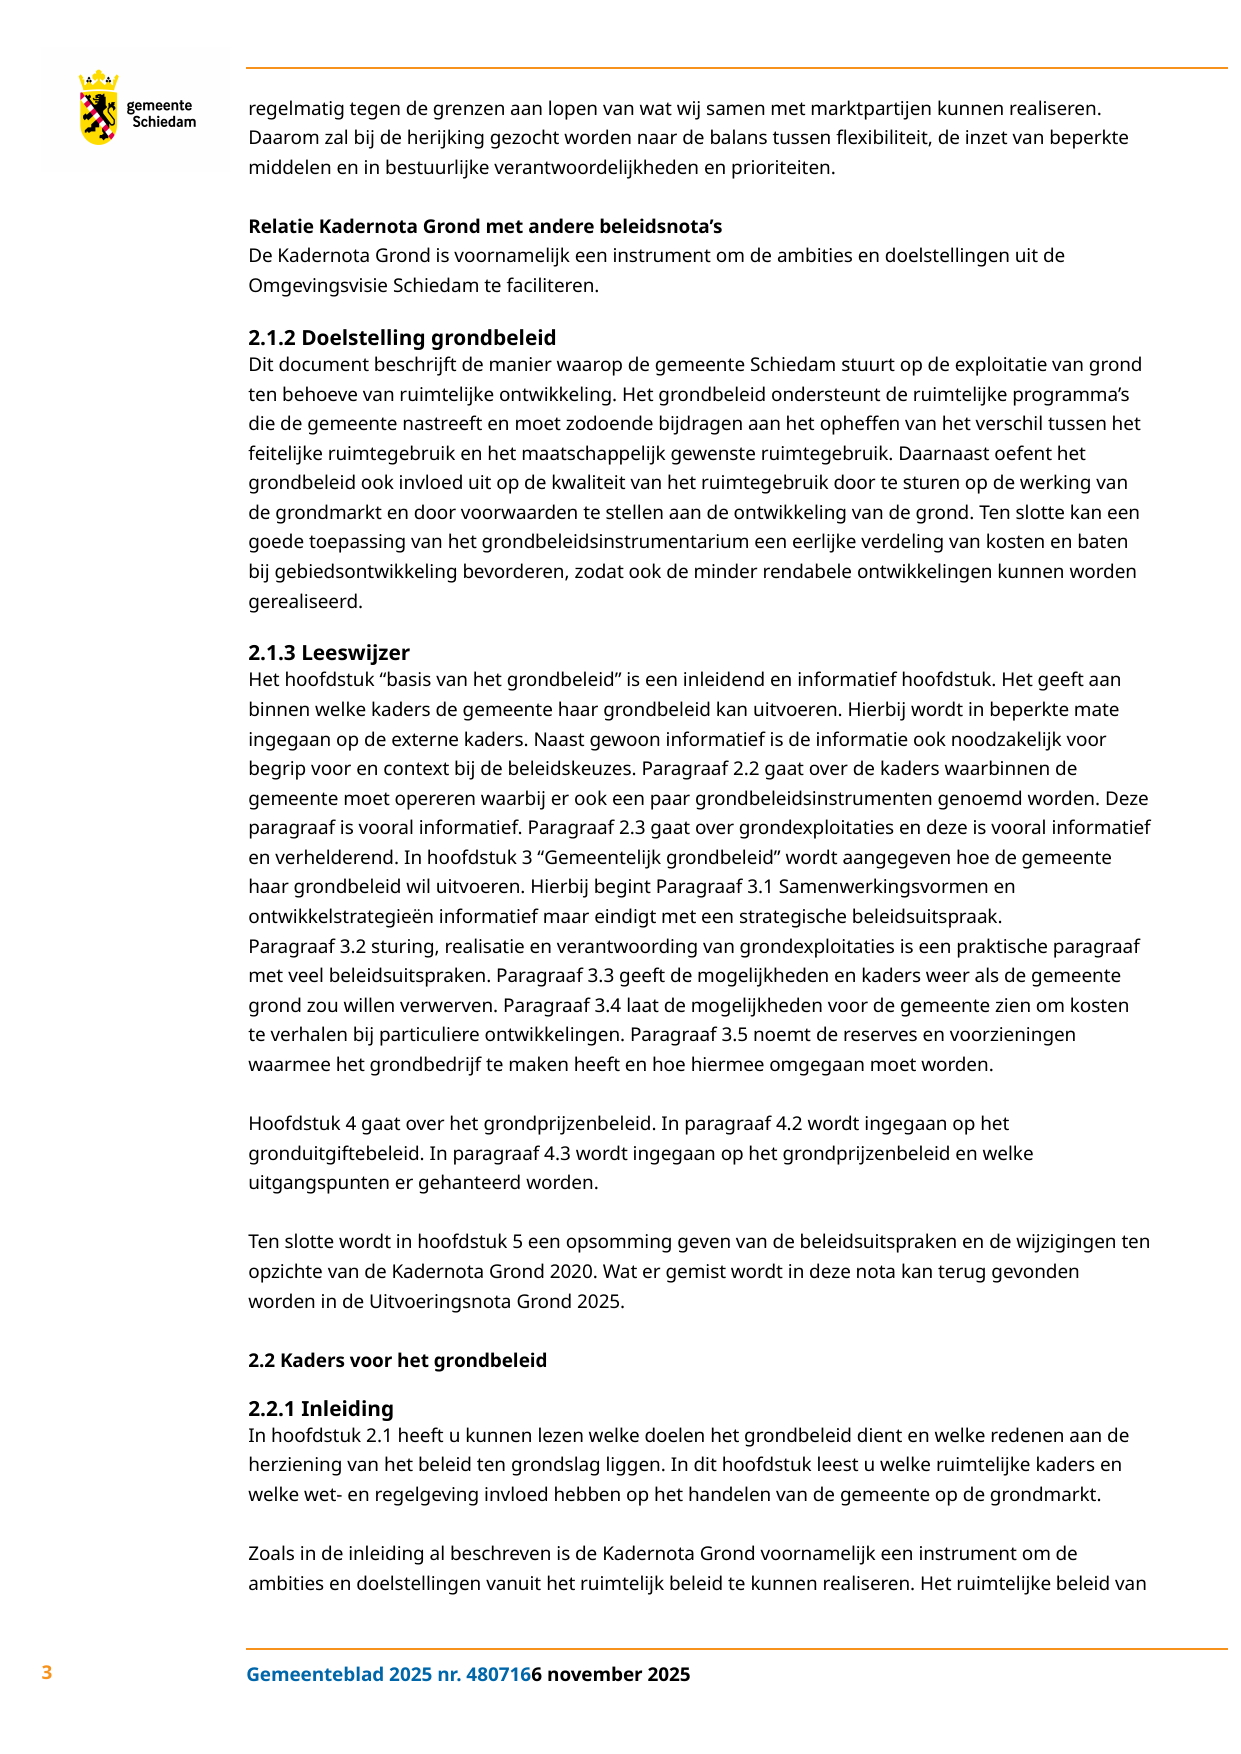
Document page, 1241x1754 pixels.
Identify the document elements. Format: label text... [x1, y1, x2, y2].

text Het hoofdstuk “basis van het grondbeleid” is een inleidend en informatief hoofdstuk. Het geeft aan binnen welke kaders de gemeente haar grondbeleid kan uitvoeren. Hierbij wordt in beperkte mate ingegaan op de externe kaders. Naast gewoon informatief is de informatie ook noodzakelijk voor begrip voor en context bij de beleidskeuzes. Paragraaf 2.2 gaat over de kaders waarbinnen de gemeente moet opereren waarbij er ook een paar grondbeleidsinstrumenten genoemd worden. Deze paragraaf is vooral informatief. Paragraaf 2.3 gaat over grondexploitaties en deze is vooral informatief en verhelderend. In hoofdstuk 3 “Gemeentelijk grondbeleid” wordt aangegeven hoe de gemeente haar grondbeleid wil uitvoeren. Hierbij begint Paragraaf 3.1 Samenwerkingsvormen en ontwikkelstrategieën informatief maar eindigt met een strategische beleidsuitspraak. [248, 667, 1152, 929]
text Zoals in de inleiding al beschreven is de Kadernota Grond voornamelijk een instrument om de ambities en doelstellingen vanuit het ruimtelijk beleid te kunnen realiseren. Het ruimtelijke beleid van [248, 1540, 1152, 1596]
text In hoofdstuk 2.1 heeft u kunnen lezen welke doelen het grondbeleid dient en welke redenen aan de herziening van het beleid ten grondslag liggen. In dit hoofdstuk leest u welke ruimtelijke kaders en welke wet- en regelgeving invloed hebben op het handelen van de gemeente op de grondmarkt. [248, 1422, 1152, 1507]
text 2.1.2 Doelstelling grondbeleid [248, 323, 1152, 351]
picture [41, 47, 231, 172]
text De Kadernota Grond is voornamelijk een instrument om de ambities en doelstellingen uit de Omgevingsvisie Schiedam te faciliteren. [248, 243, 1152, 298]
text Dit document beschrijft de manier waarop de gemeente Schiedam stuurt op de exploitatie van grond ten behoeve van ruimtelijke ontwikkeling. Het grondbeleid ondersteunt de ruimtelijke programma’s die de gemeente nastreeft en moet zodoende bijdragen aan het opheffen van het verschil tussen het feitelijke ruimtegebruik en het maatschappelijk gewenste ruimtegebruik. Daarnaast oefent het grondbeleid ook invloed uit op de kwaliteit van het ruimtegebruik door te sturen op de werking van de grondmarkt en door voorwaarden te stellen aan de ontwikkeling van de grond. Ten slotte kan een goede toepassing van het grondbeleidsinstrumentarium een eerlijke verdeling van kosten en baten bij gebiedsontwikkeling bevorderen, zodat ook de minder rendabele ontwikkelingen kunnen worden gerealiseerd. [248, 351, 1152, 613]
text Ten slotte wordt in hoofdstuk 5 een opsomming geven van de beleidsuitspraken en de wijzigingen ten opzichte van de Kadernota Grond 2020. Wat er gemist wordt in deze nota kan terug gevonden worden in de Uitvoeringsnota Grond 2025. [248, 1229, 1152, 1314]
text 2.2 Kaders voor het grondbeleid [248, 1347, 1152, 1373]
text Relatie Kadernota Grond met andere beleidsnota’s [248, 213, 1152, 239]
text Paragraaf 3.2 sturing, realisatie en verantwoording van grondexploitaties is een praktische paragraaf met veel beleidsuitspraken. Paragraaf 3.3 geeft de mogelijkheden en kaders weer als de gemeente grond zou willen verwerven. Paragraaf 3.4 laat de mogelijkheden voor de gemeente zien om kosten te verhalen bij particuliere ontwikkelingen. Paragraaf 3.5 noemt de reserves en voorzieningen waarmee het grondbedrijf te maken heeft en hoe hiermee omgegaan moet worden. [248, 933, 1152, 1077]
text 2.1.3 Leeswijzer [248, 638, 1152, 667]
text regelmatig tegen de grenzen aan lopen van wat wij samen met marktpartijen kunnen realiseren. Daarom zal bij de herijking gezocht worden naar de balans tussen flexibiliteit, de inzet van beperkte middelen en in bestuurlijke verantwoordelijkheden en prioriteiten. [248, 95, 1152, 180]
text Hoofdstuk 4 gaat over het grondprijzenbeleid. In paragraaf 4.2 wordt ingegaan op het gronduitgiftebeleid. In paragraaf 4.3 wordt ingegaan op het grondprijzenbeleid en welke uitgangspunten er gehanteerd worden. [248, 1110, 1152, 1195]
text 2.2.1 Inleiding [248, 1394, 1152, 1422]
